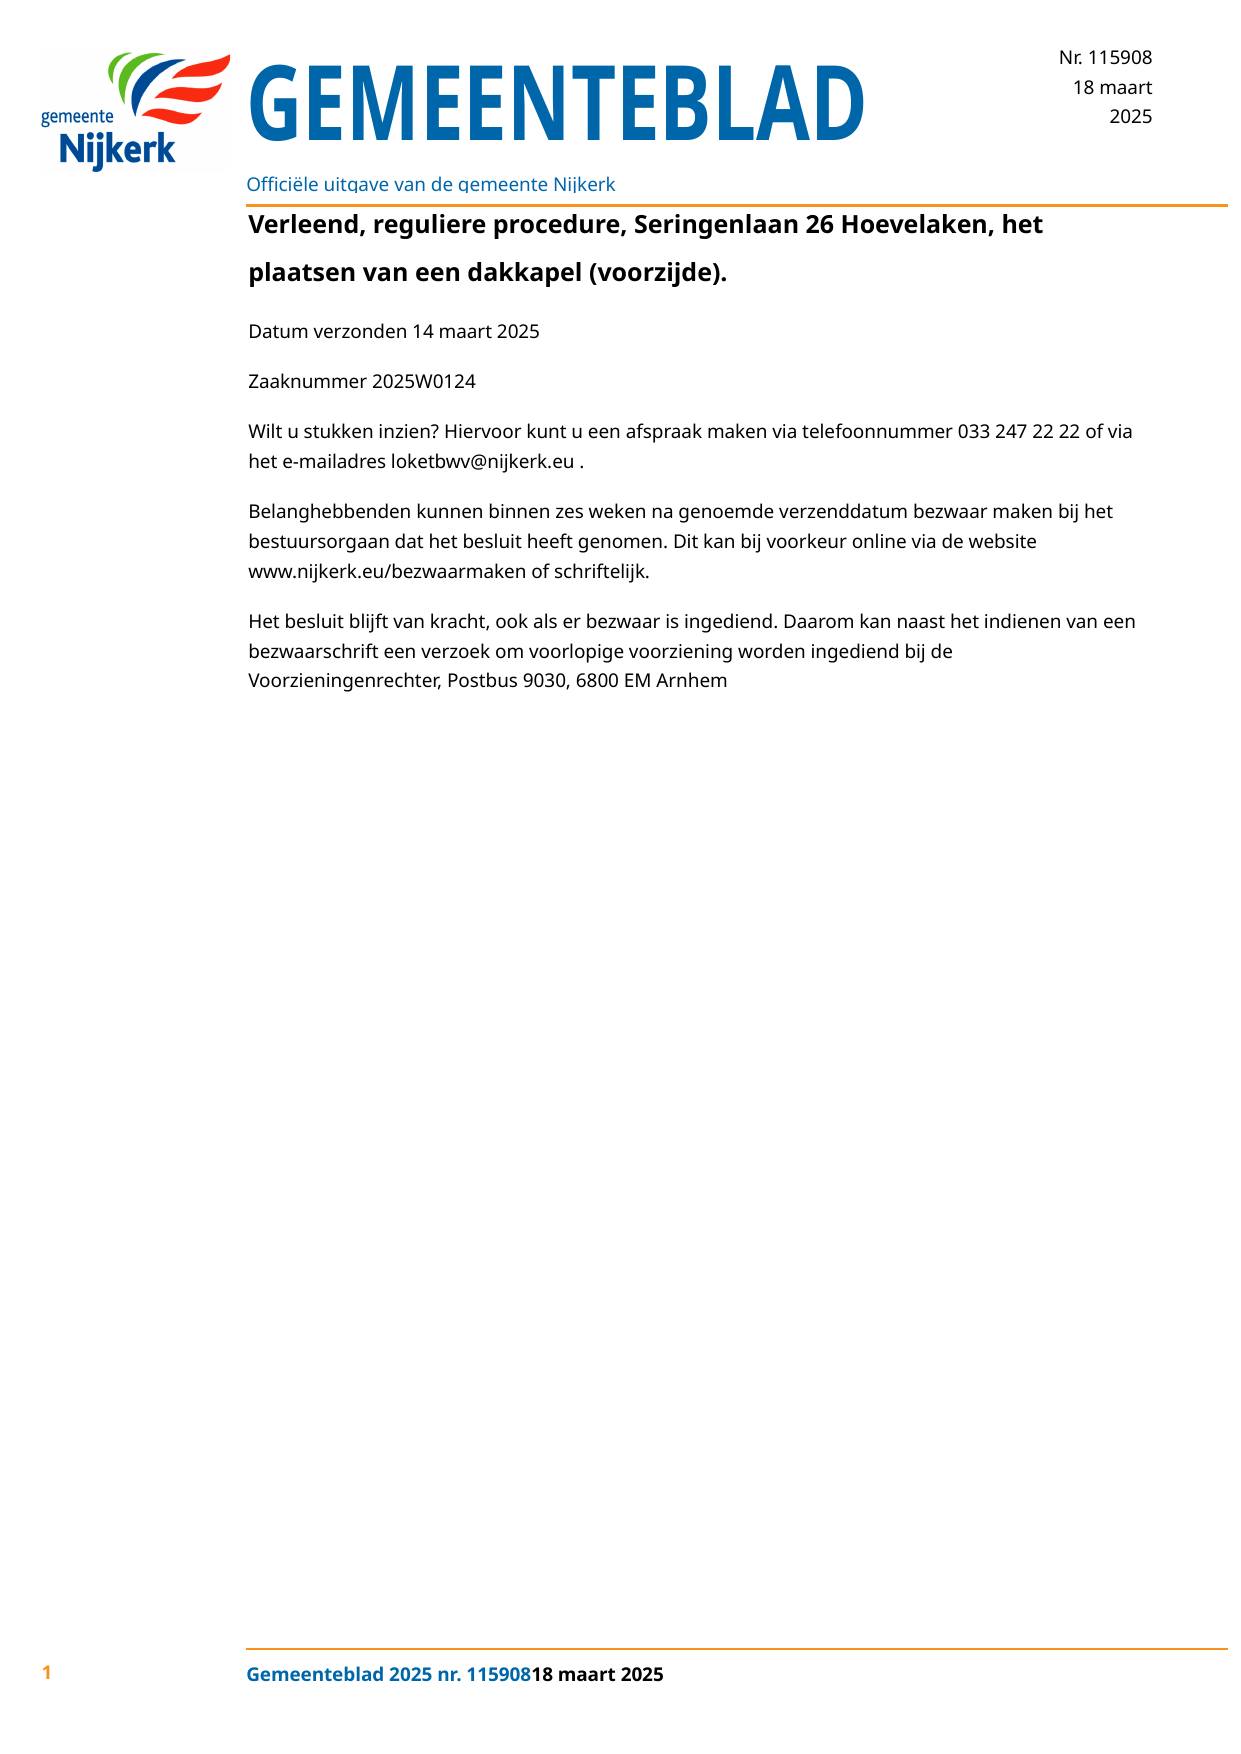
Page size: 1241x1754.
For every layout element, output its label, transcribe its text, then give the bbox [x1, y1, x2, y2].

picture [41, 47, 231, 172]
text Belanghebbenden kunnen binnen zes weken na genoemde verzenddatum bezwaar maken bij het bestuursorgaan dat het besluit heeft genomen. Dit kan bij voorkeur online via de website www.nijkerk.eu/bezwaarmaken of schriftelijk. [248, 499, 1152, 584]
text Datum verzonden 14 maart 2025 [248, 318, 1152, 344]
text Verleend, reguliere procedure, Seringenlaan 26 Hoevelaken, het plaatsen van een dakkapel (voorzijde). [248, 207, 1152, 288]
text Wilt u stukken inzien? Hiervoor kunt u een afspraak maken via telefoonnummer 033 247 22 22 of via het e-mailadres loketbwv@nijkerk.eu . [248, 419, 1152, 474]
text Het besluit blijft van kracht, ook als er bezwaar is ingediend. Daarom kan naast het indienen van een bezwaarschrift een verzoek om voorlopige voorziening worden ingediend bij de Voorzieningenrechter, Postbus 9030, 6800 EM Arnhem [248, 608, 1152, 693]
text Zaaknummer 2025W0124 [248, 368, 1152, 394]
